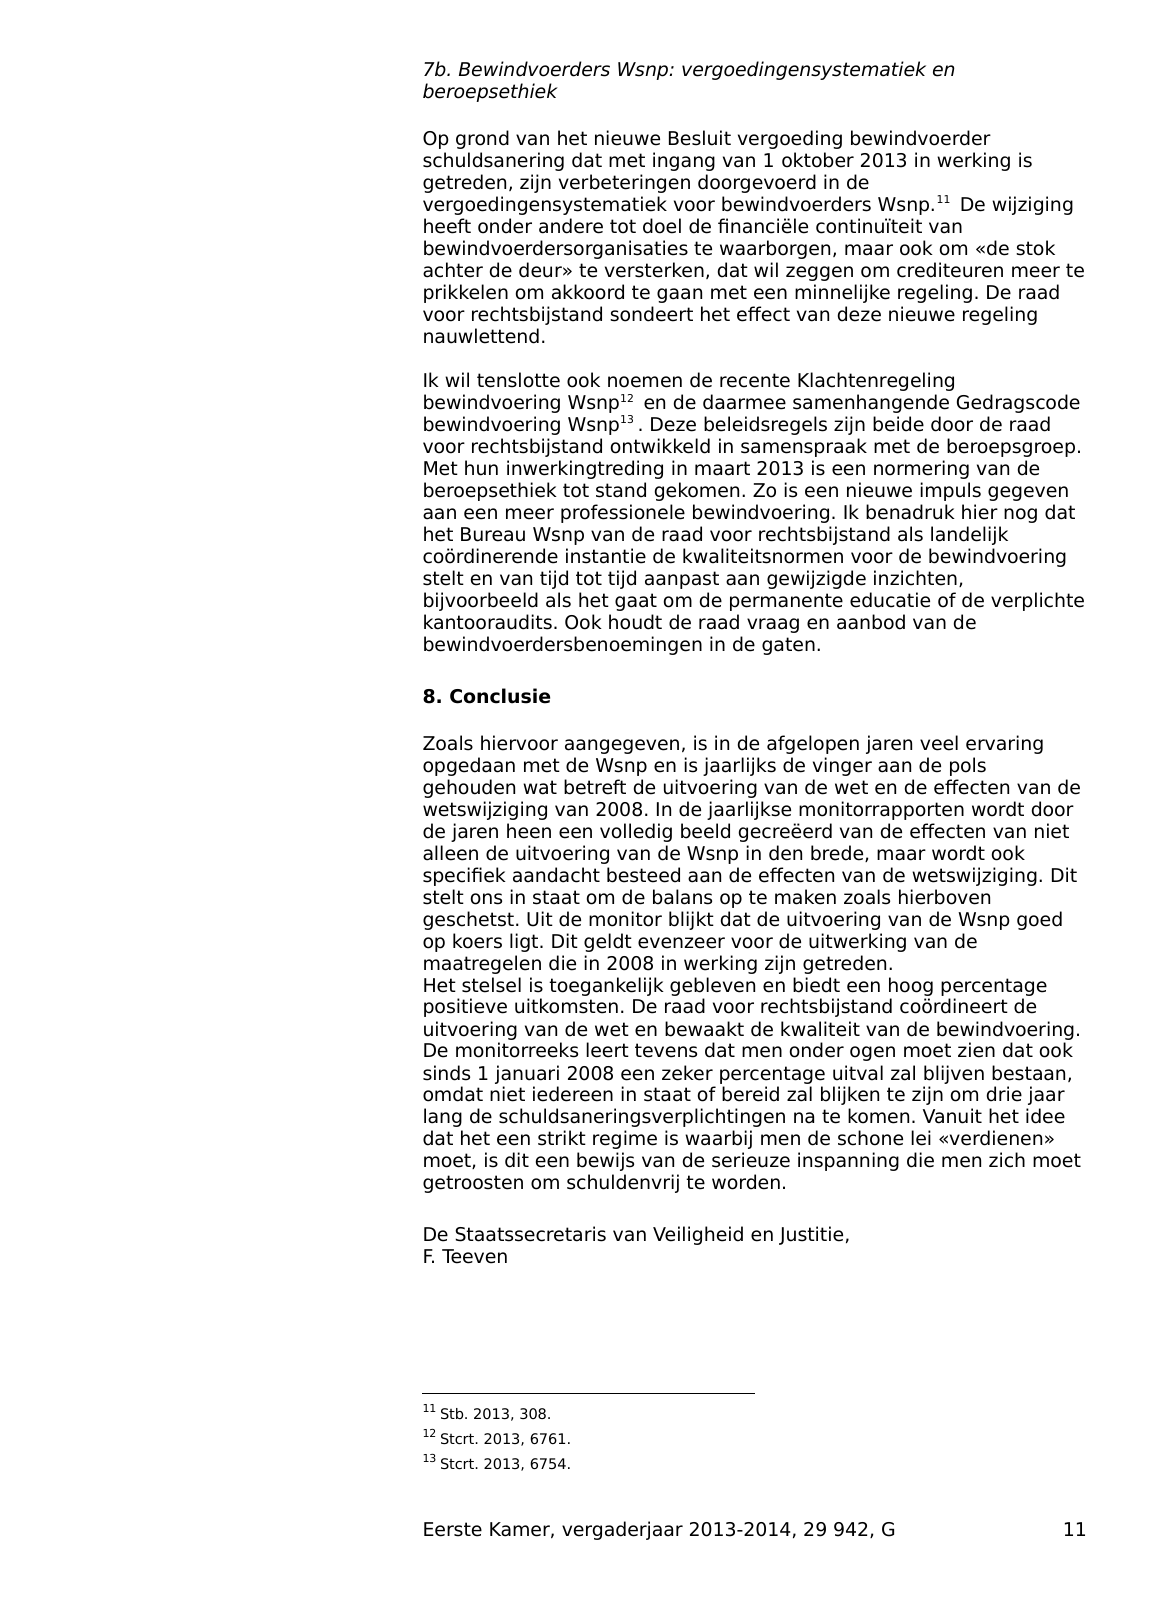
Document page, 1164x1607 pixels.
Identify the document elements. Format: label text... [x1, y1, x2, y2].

text Stb. 2013, 308. [422, 1402, 1087, 1424]
text Op grond van het nieuwe Besluit vergoeding bewindvoerder schuldsanering dat met ingang van 1 oktober 2013 in werking is getreden, zijn verbeteringen doorgevoerd in de vergoedingensystematiek voor bewindvoerders Wsnp. De wijziging heeft onder andere tot doel de financiële continuïteit van bewindvoerdersorganisaties te waarborgen, maar ook om «de stok achter de deur» te versterken, dat wil zeggen om crediteuren meer te prikkelen om akkoord te gaan met een minnelijke regeling. De raad voor rechtsbijstand sondeert het effect van deze nieuwe regeling nauwlettend. [422, 128, 1087, 348]
text Stcrt. 2013, 6754. [422, 1452, 1087, 1474]
text De Staatssecretaris van Veiligheid en Justitie, F. Teeven [422, 1224, 1087, 1268]
subtitle 7b. Bewindvoerders Wsnp: vergoedingensystematiek en beroepsethiek [422, 59, 1087, 103]
subtitle 8. Conclusie [422, 686, 1087, 708]
text Het stelsel is toegankelijk gebleven en biedt een hoog percentage positieve uitkomsten. De raad voor rechtsbijstand coördineert de uitvoering van de wet en bewaakt de kwaliteit van de bewindvoering. De monitorreeks leert tevens dat men onder ogen moet zien dat ook sinds 1 januari 2008 een zeker percentage uitval zal blijven bestaan, omdat niet iedereen in staat of bereid zal blijken te zijn om drie jaar lang de schuldsaneringsverplichtingen na te komen. Vanuit het idee dat het een strikt regime is waarbij men de schone lei «verdienen» moet, is dit een bewijs van de serieuze inspanning die men zich moet getroosten om schuldenvrij te worden. [422, 974, 1087, 1194]
text Ik wil tenslotte ook noemen de recente Klachtenregeling bewindvoering Wsnp en de daarmee samenhangende Gedragscode bewindvoering Wsnp. Deze beleidsregels zijn beide door de raad voor rechtsbijstand ontwikkeld in samenspraak met de beroepsgroep. Met hun inwerkingtreding in maart 2013 is een normering van de beroepsethiek tot stand gekomen. Zo is een nieuwe impuls gegeven aan een meer professionele bewindvoering. Ik benadruk hier nog dat het Bureau Wsnp van de raad voor rechtsbijstand als landelijk coördinerende instantie de kwaliteitsnormen voor de bewindvoering stelt en van tijd tot tijd aanpast aan gewijzigde inzichten, bijvoorbeeld als het gaat om de permanente educatie of de verplichte kantooraudits. Ook houdt de raad vraag en aanbod van de bewindvoerdersbenoemingen in de gaten. [422, 370, 1087, 656]
text Zoals hiervoor aangegeven, is in de afgelopen jaren veel ervaring opgedaan met de Wsnp en is jaarlijks de vinger aan de pols gehouden wat betreft de uitvoering van de wet en de effecten van de wetswijziging van 2008. In de jaarlijkse monitorrapporten wordt door de jaren heen een volledig beeld gecreëerd van de effecten van niet alleen de uitvoering van de Wsnp in den brede, maar wordt ook specifiek aandacht besteed aan de effecten van de wetswijziging. Dit stelt ons in staat om de balans op te maken zoals hierboven geschetst. Uit de monitor blijkt dat de uitvoering van de Wsnp goed op koers ligt. Dit geldt evenzeer voor de uitwerking van de maatregelen die in 2008 in werking zijn getreden. [422, 733, 1087, 974]
text Stcrt. 2013, 6761. [422, 1427, 1087, 1449]
